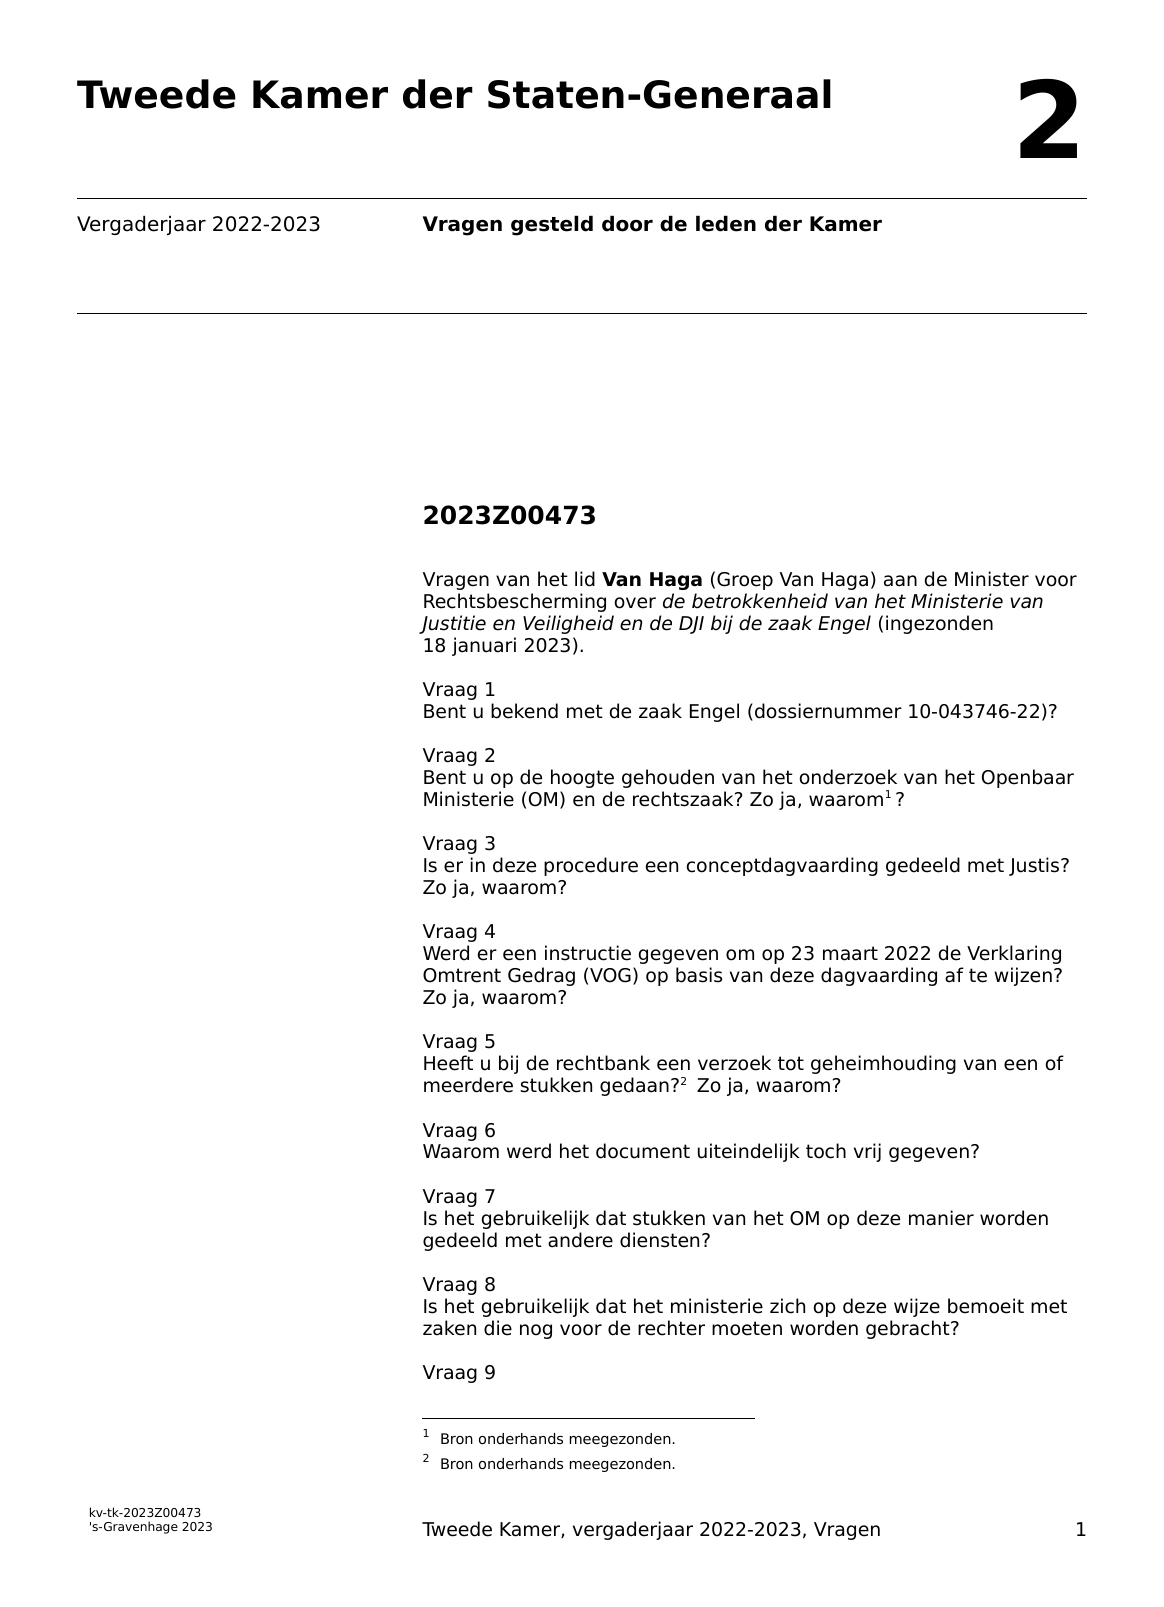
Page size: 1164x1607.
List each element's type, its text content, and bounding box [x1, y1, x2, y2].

text Werd er een instructie gegeven om op 23 maart 2022 de Verklaring Omtrent Gedrag (VOG) op basis van deze dagvaarding af te wijzen? Zo ja, waarom? [422, 943, 1087, 1009]
table_cell Vergaderjaar 2022-2023 [77, 199, 422, 313]
text Waarom werd het document uiteindelijk toch vrij gegeven? [422, 1141, 1087, 1163]
text Vraag 1 [422, 679, 1087, 701]
text Vraag 5 [422, 1031, 1087, 1053]
text Bent u bekend met de zaak Engel (dossiernummer 10-043746-22)? [422, 701, 1087, 723]
table_cell Vragen gesteld door de leden der Kamer [422, 199, 1087, 313]
text Vraag 9 [422, 1362, 1087, 1384]
table_header 2 [886, 59, 1087, 198]
text 2023Z00473 [422, 501, 1087, 531]
table_header Tweede Kamer der Staten-Generaal [77, 59, 886, 198]
text Vraag 6 [422, 1119, 1087, 1141]
text Vraag 7 [422, 1186, 1087, 1208]
text Vraag 2 [422, 745, 1087, 767]
text Vraag 4 [422, 921, 1087, 943]
text Heeft u bij de rechtbank een verzoek tot geheimhouding van een of meerdere stukken gedaan? Zo ja, waarom? [422, 1053, 1087, 1097]
text kv-tk-2023Z00473 [88, 1506, 323, 1520]
text Bent u op de hoogte gehouden van het onderzoek van het Openbaar Ministerie (OM) en de rechtszaak? Zo ja, waarom? [422, 767, 1087, 811]
text Vragen van het lid Van Haga (Groep Van Haga) aan de Minister voor Rechtsbescherming over de betrokkenheid van het Ministerie van Justitie en Veiligheid en de DJI bij de zaak Engel (ingezonden 18 januari 2023). [422, 569, 1087, 657]
text Is er in deze procedure een conceptdagvaarding gedeeld met Justis? Zo ja, waarom? [422, 855, 1087, 899]
text Bron onderhands meegezonden. [422, 1452, 1087, 1474]
text 's-Gravenhage 2023 [88, 1520, 323, 1534]
text Is het gebruikelijk dat het ministerie zich op deze wijze bemoeit met zaken die nog voor de rechter moeten worden gebracht? [422, 1296, 1087, 1340]
text Is het gebruikelijk dat stukken van het OM op deze manier worden gedeeld met andere diensten? [422, 1208, 1087, 1252]
text Vraag 3 [422, 833, 1087, 855]
text Bron onderhands meegezonden. [422, 1427, 1087, 1449]
text Vraag 8 [422, 1274, 1087, 1296]
